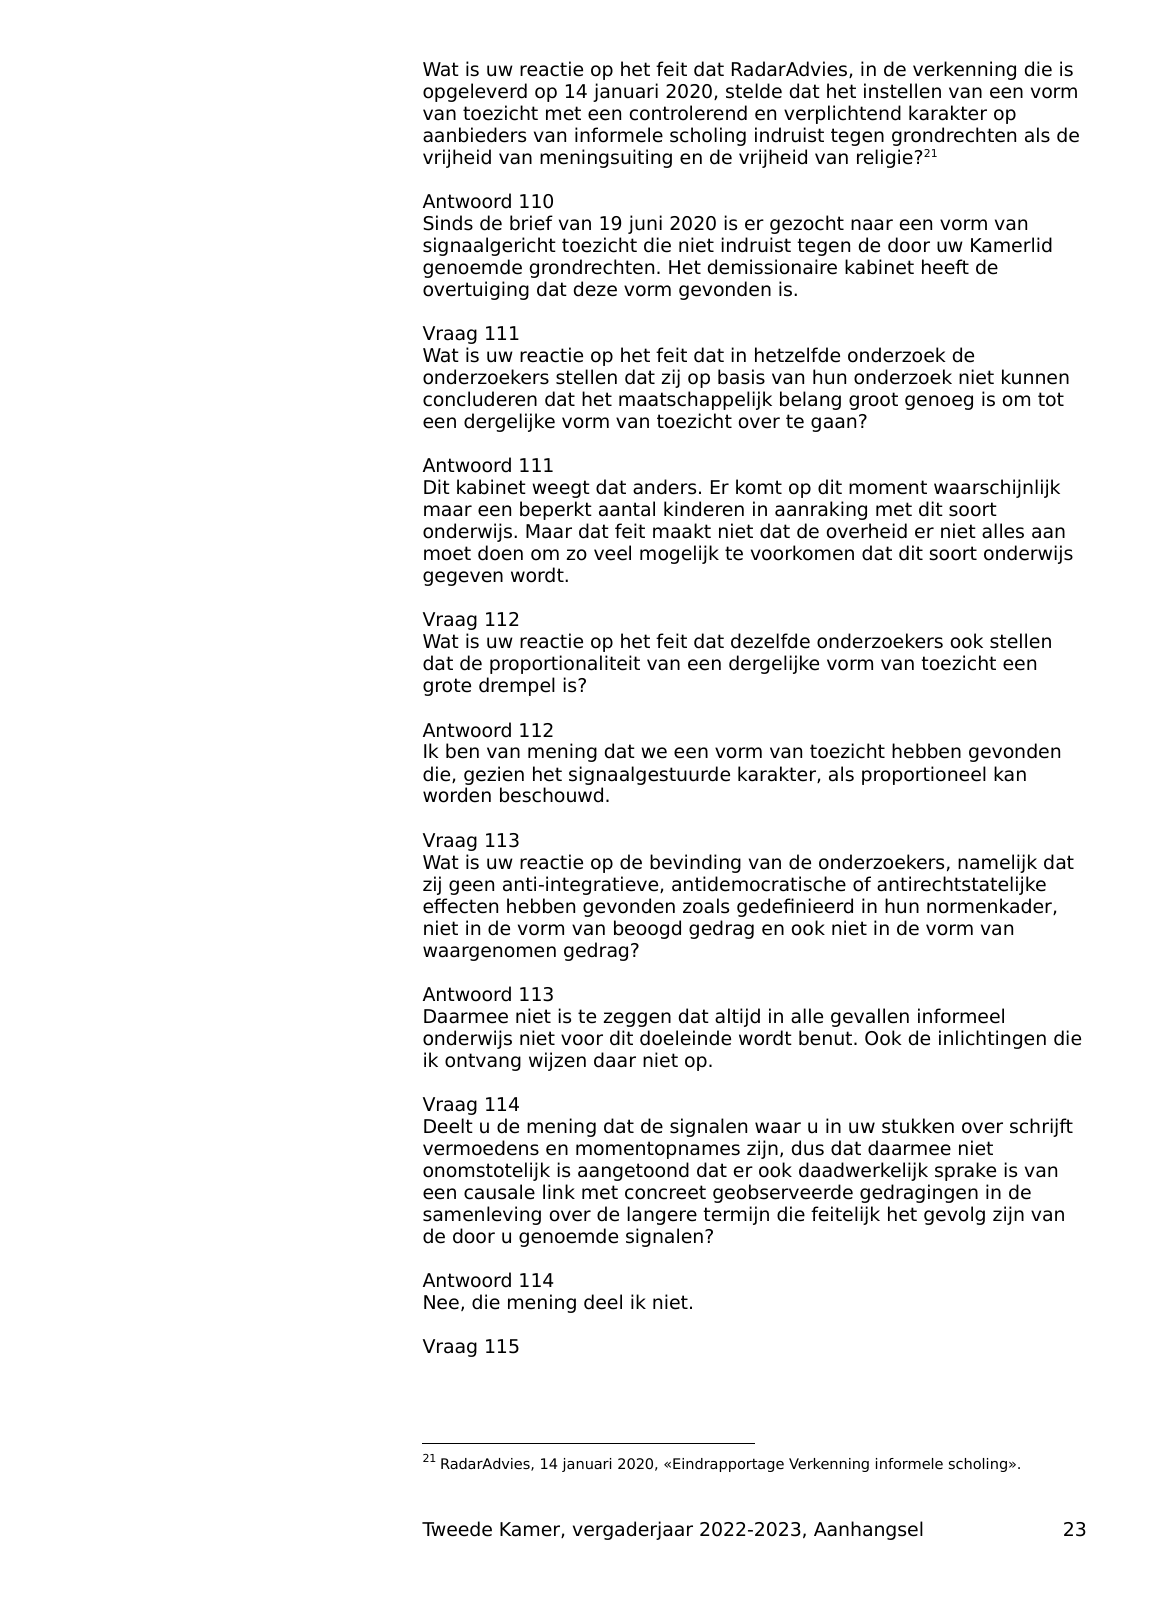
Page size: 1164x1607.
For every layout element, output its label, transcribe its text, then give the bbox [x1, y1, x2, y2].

text Wat is uw reactie op het feit dat dezelfde onderzoekers ook stellen dat de proportionaliteit van een dergelijke vorm van toezicht een grote drempel is? [422, 631, 1087, 697]
text Deelt u de mening dat de signalen waar u in uw stukken over schrijft vermoedens en momentopnames zijn, dus dat daarmee niet onomstotelijk is aangetoond dat er ook daadwerkelijk sprake is van een causale link met concreet geobserveerde gedragingen in de samenleving over de langere termijn die feitelijk het gevolg zijn van de door u genoemde signalen? [422, 1116, 1087, 1248]
text Antwoord 112 [422, 719, 1087, 741]
text Daarmee niet is te zeggen dat altijd in alle gevallen informeel onderwijs niet voor dit doeleinde wordt benut. Ook de inlichtingen die ik ontvang wijzen daar niet op. [422, 1006, 1087, 1072]
text Vraag 112 [422, 609, 1087, 631]
text Antwoord 113 [422, 984, 1087, 1006]
text Vraag 114 [422, 1094, 1087, 1116]
text Vraag 111 [422, 323, 1087, 345]
text Sinds de brief van 19 juni 2020 is er gezocht naar een vorm van signaalgericht toezicht die niet indruist tegen de door uw Kamerlid genoemde grondrechten. Het demissionaire kabinet heeft de overtuiging dat deze vorm gevonden is. [422, 213, 1087, 301]
text Ik ben van mening dat we een vorm van toezicht hebben gevonden die, gezien het signaalgestuurde karakter, als proportioneel kan worden beschouwd. [422, 741, 1087, 807]
text Vraag 113 [422, 829, 1087, 852]
text Wat is uw reactie op het feit dat RadarAdvies, in de verkenning die is opgeleverd op 14 januari 2020, stelde dat het instellen van een vorm van toezicht met een controlerend en verplichtend karakter op aanbieders van informele scholing indruist tegen grondrechten als de vrijheid van meningsuiting en de vrijheid van religie? [422, 59, 1087, 169]
text Vraag 115 [422, 1336, 1087, 1358]
text Nee, die mening deel ik niet. [422, 1292, 1087, 1314]
text Wat is uw reactie op het feit dat in hetzelfde onderzoek de onderzoekers stellen dat zij op basis van hun onderzoek niet kunnen concluderen dat het maatschappelijk belang groot genoeg is om tot een dergelijke vorm van toezicht over te gaan? [422, 345, 1087, 433]
text Antwoord 110 [422, 191, 1087, 213]
text Wat is uw reactie op de bevinding van de onderzoekers, namelijk dat zij geen anti-integratieve, antidemocratische of antirechtstatelijke effecten hebben gevonden zoals gedefinieerd in hun normenkader, niet in de vorm van beoogd gedrag en ook niet in de vorm van waargenomen gedrag? [422, 852, 1087, 961]
text Dit kabinet weegt dat anders. Er komt op dit moment waarschijnlijk maar een beperkt aantal kinderen in aanraking met dit soort onderwijs. Maar dat feit maakt niet dat de overheid er niet alles aan moet doen om zo veel mogelijk te voorkomen dat dit soort onderwijs gegeven wordt. [422, 477, 1087, 587]
text RadarAdvies, 14 januari 2020, «Eindrapportage Verkenning informele scholing». [422, 1452, 1087, 1474]
text Antwoord 111 [422, 455, 1087, 477]
text Antwoord 114 [422, 1270, 1087, 1292]
